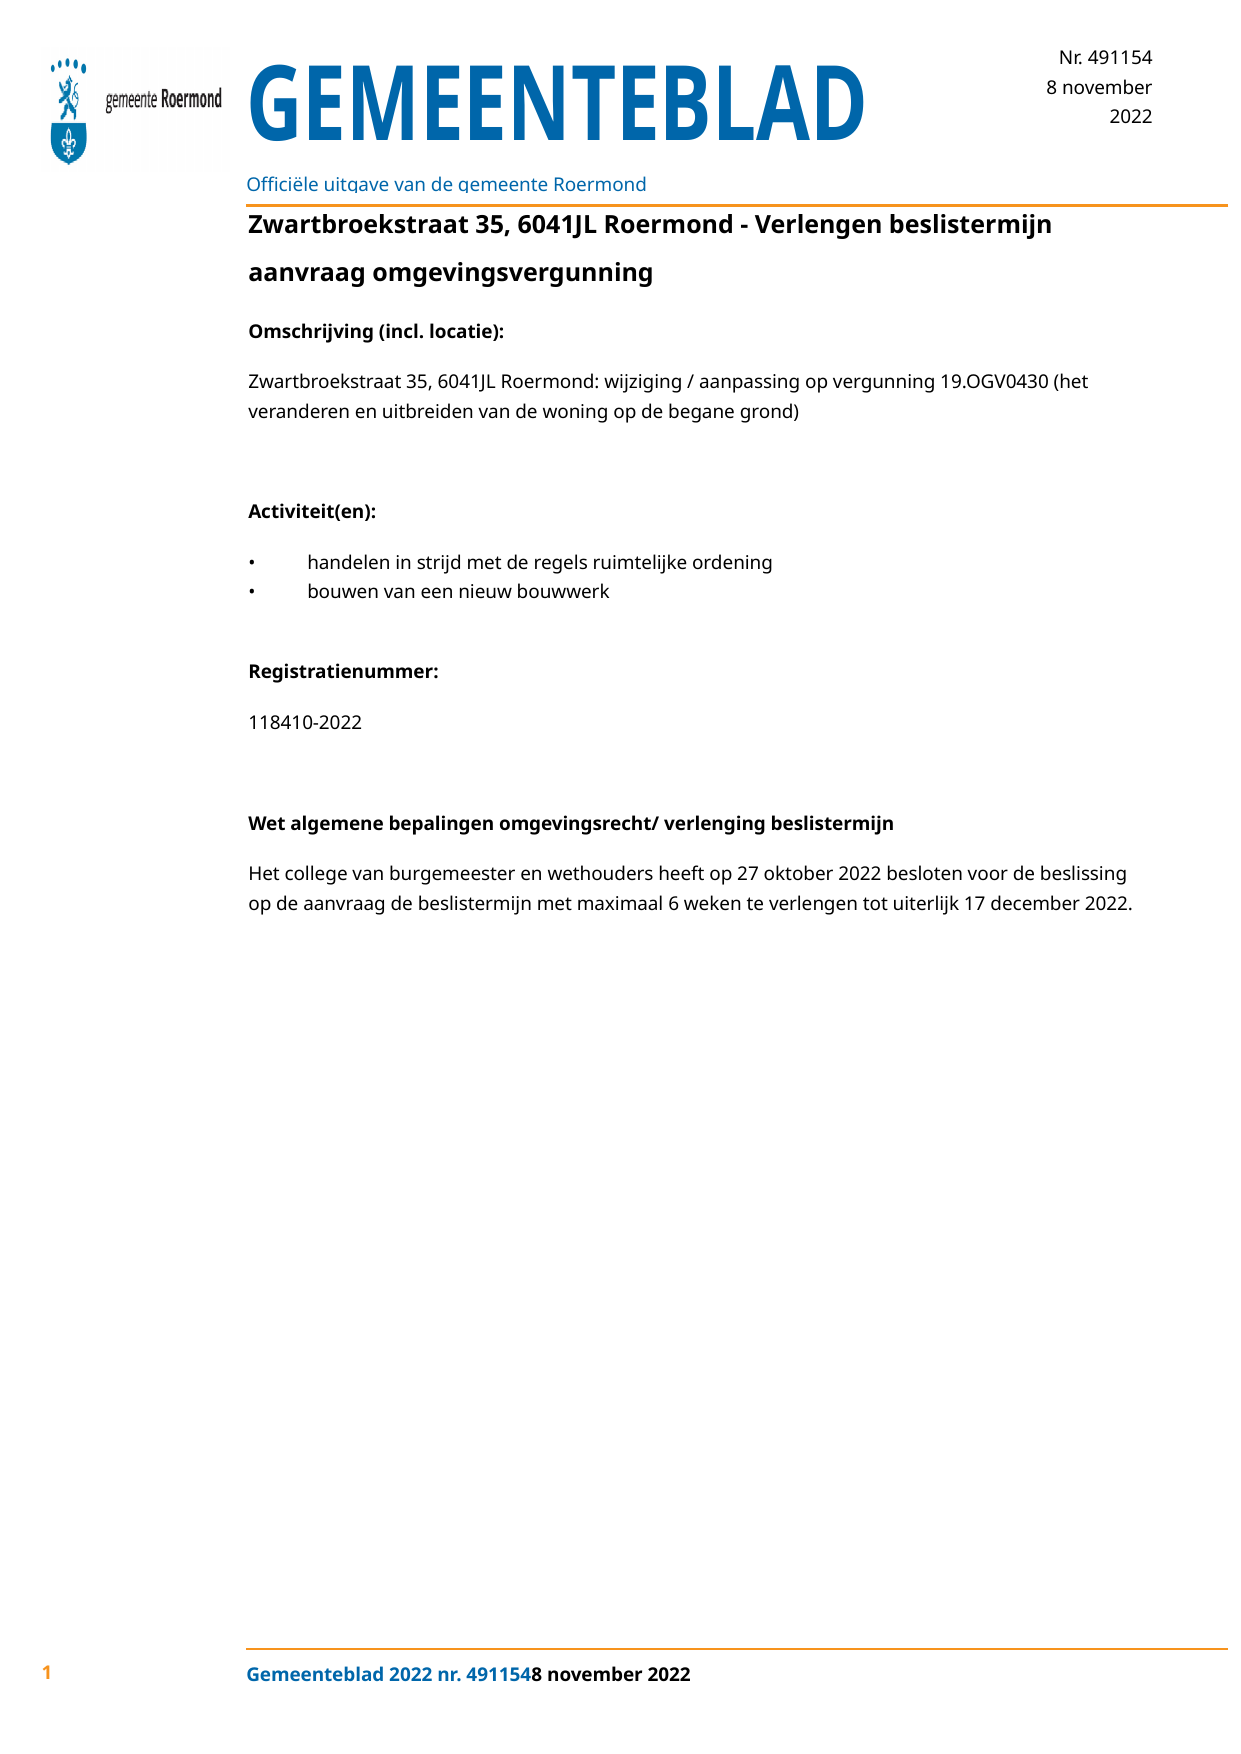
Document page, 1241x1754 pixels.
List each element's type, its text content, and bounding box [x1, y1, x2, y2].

text 118410-2022 [248, 709, 1152, 735]
text Omschrijving (incl. locatie): [248, 318, 1152, 344]
text Registratienummer: [248, 659, 1152, 684]
text Zwartbroekstraat 35, 6041JL Roermond: wijziging / aanpassing op vergunning 19.OGV0430 (het veranderen en uitbreiden van de woning op de begane grond) [248, 368, 1152, 424]
text Wet algemene bepalingen omgevingsrecht/ verlenging beslistermijn [248, 810, 1152, 836]
picture [41, 47, 231, 172]
list handelen in strijd met de regels ruimtelijke ordening [248, 549, 1152, 575]
text Activiteit(en): [248, 499, 1152, 524]
text Zwartbroekstraat 35, 6041JL Roermond - Verlengen beslistermijn aanvraag omgevingsvergunning [248, 207, 1152, 288]
text Het college van burgemeester en wethouders heeft op 27 oktober 2022 besloten voor de beslissing op de aanvraag de beslistermijn met maximaal 6 weken te verlengen tot uiterlijk 17 december 2022. [248, 860, 1152, 916]
list bouwen van een nieuw bouwwerk [248, 579, 1152, 604]
